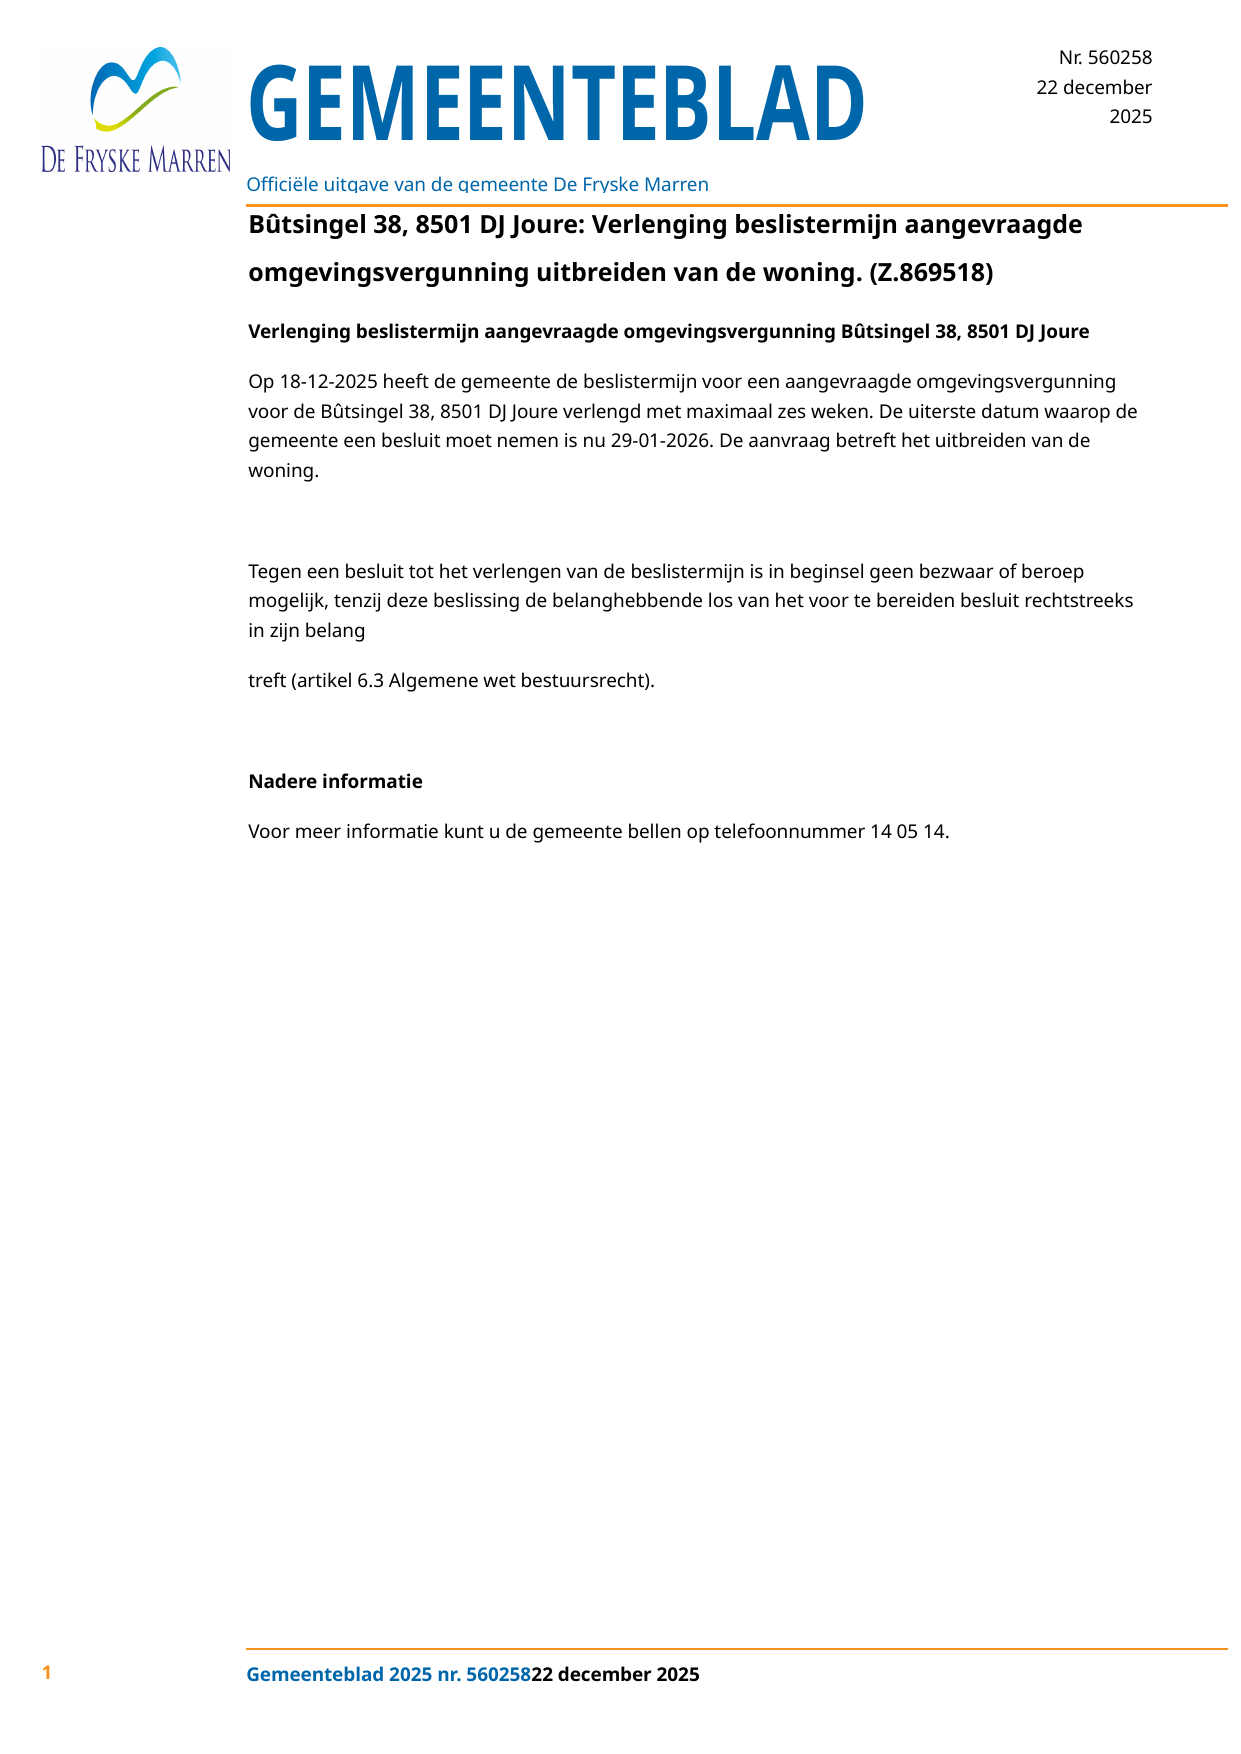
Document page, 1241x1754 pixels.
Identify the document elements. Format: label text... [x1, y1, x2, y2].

text Tegen een besluit tot het verlengen van de beslistermijn is in beginsel geen bezwaar of beroep mogelijk, tenzij deze beslissing de belanghebbende los van het voor te bereiden besluit rechtstreeks in zijn belang [248, 558, 1152, 643]
picture [41, 47, 231, 172]
text Op 18-12-2025 heeft de gemeente de beslistermijn voor een aangevraagde omgevingsvergunning voor de Bûtsingel 38, 8501 DJ Joure verlengd met maximaal zes weken. De uiterste datum waarop de gemeente een besluit moet nemen is nu 29-01-2026. De aanvraag betreft het uitbreiden van de woning. [248, 368, 1152, 483]
text Voor meer informatie kunt u de gemeente bellen op telefoonnummer 14 05 14. [248, 819, 1152, 844]
text Bûtsingel 38, 8501 DJ Joure: Verlenging beslistermijn aangevraagde omgevingsvergunning uitbreiden van de woning. (Z.869518) [248, 207, 1152, 288]
text Nadere informatie [248, 768, 1152, 794]
text treft (artikel 6.3 Algemene wet bestuursrecht). [248, 667, 1152, 693]
text Verlenging beslistermijn aangevraagde omgevingsvergunning Bûtsingel 38, 8501 DJ Joure [248, 318, 1152, 344]
